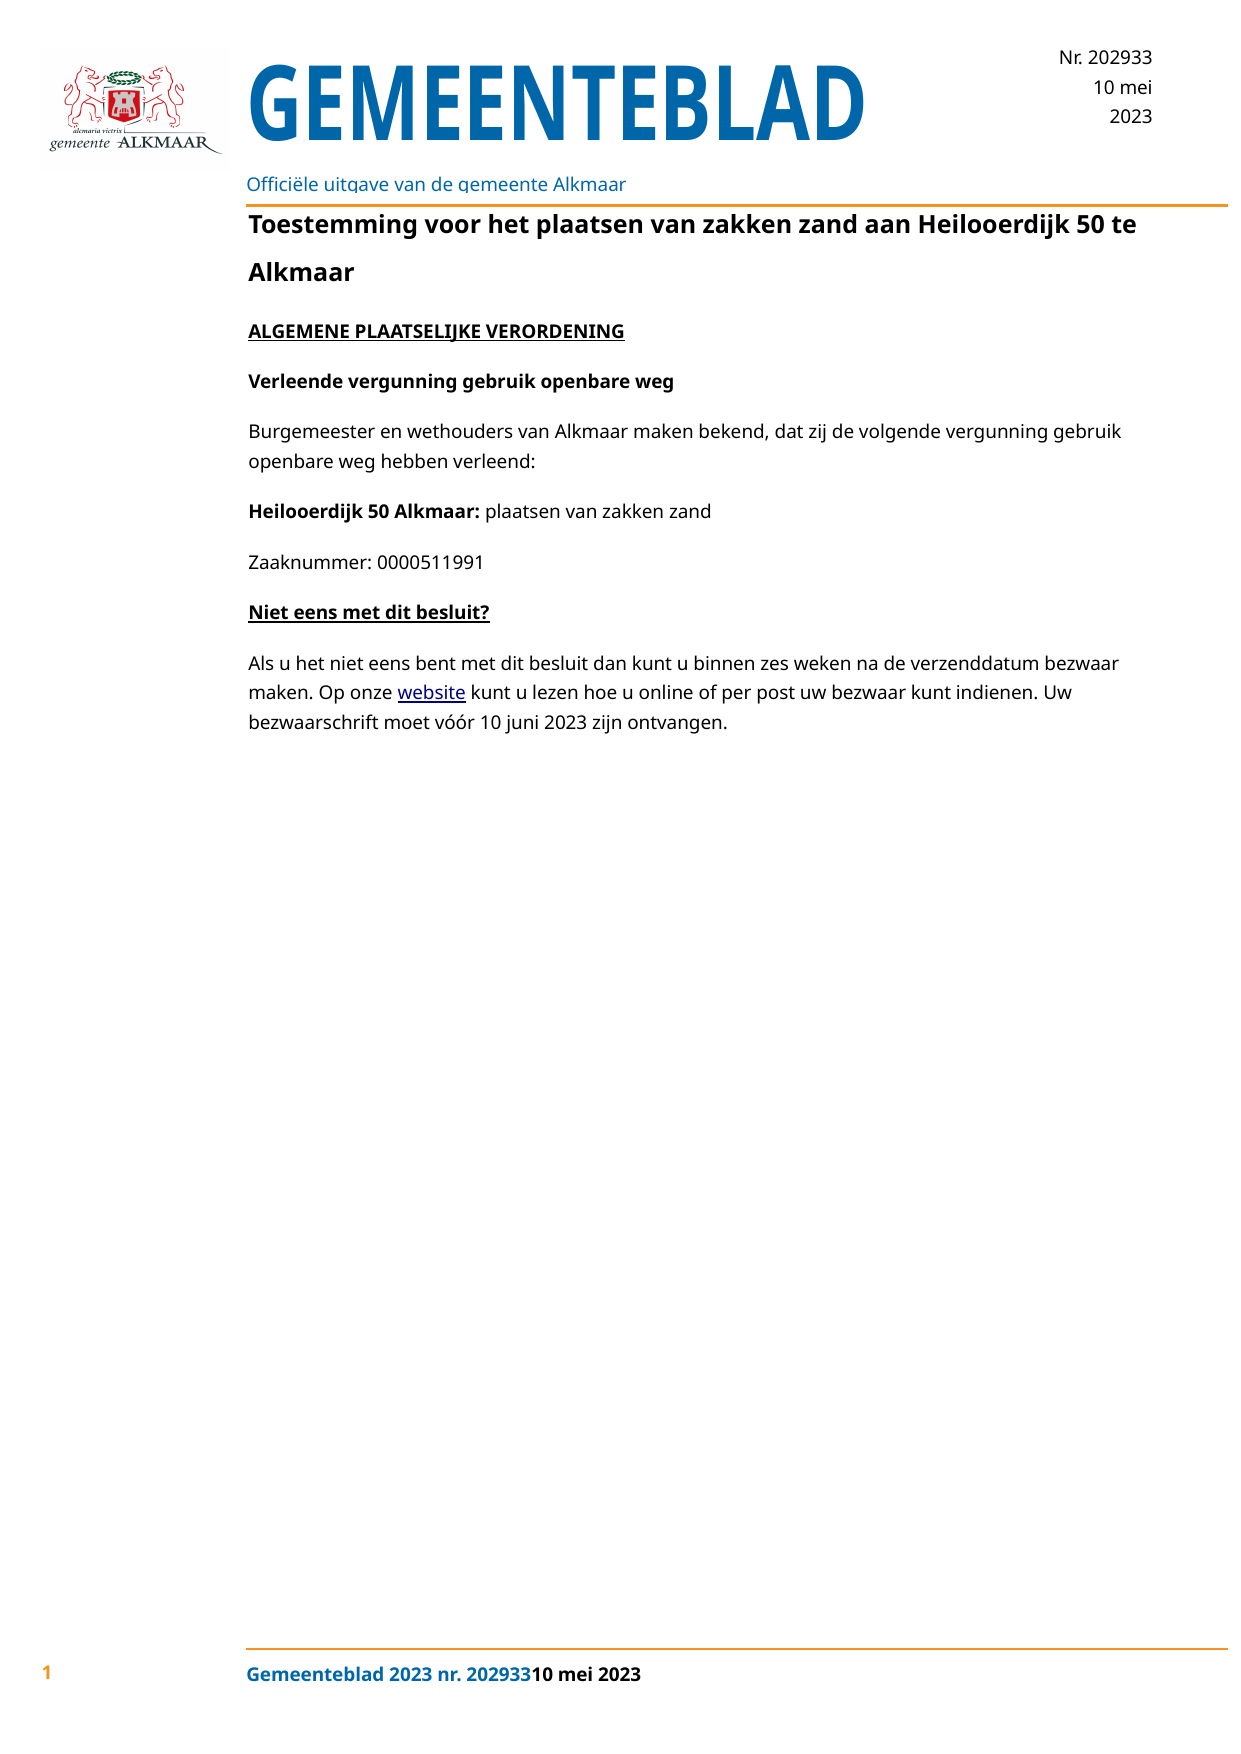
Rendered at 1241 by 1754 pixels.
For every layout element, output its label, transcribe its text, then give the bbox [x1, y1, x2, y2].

text Zaaknummer: 0000511991 [248, 549, 1152, 575]
text Als u het niet eens bent met dit besluit dan kunt u binnen zes weken na de verzenddatum bezwaar maken. Op onze website kunt u lezen hoe u online of per post uw bezwaar kunt indienen. Uw bezwaarschrift moet vóór 10 juni 2023 zijn ontvangen. [248, 650, 1152, 735]
text Burgemeester en wethouders van Alkmaar maken bekend, dat zij de volgende vergunning gebruik openbare weg hebben verleend: [248, 419, 1152, 474]
text Toestemming voor het plaatsen van zakken zand aan Heilooerdijk 50 te Alkmaar [248, 207, 1152, 288]
picture [41, 47, 231, 172]
text Verleende vergunning gebruik openbare weg [248, 368, 1152, 394]
text Heilooerdijk 50 Alkmaar: plaatsen van zakken zand [248, 499, 1152, 524]
text Niet eens met dit besluit? [248, 599, 1152, 625]
text ALGEMENE PLAATSELIJKE VERORDENING [248, 318, 1152, 344]
